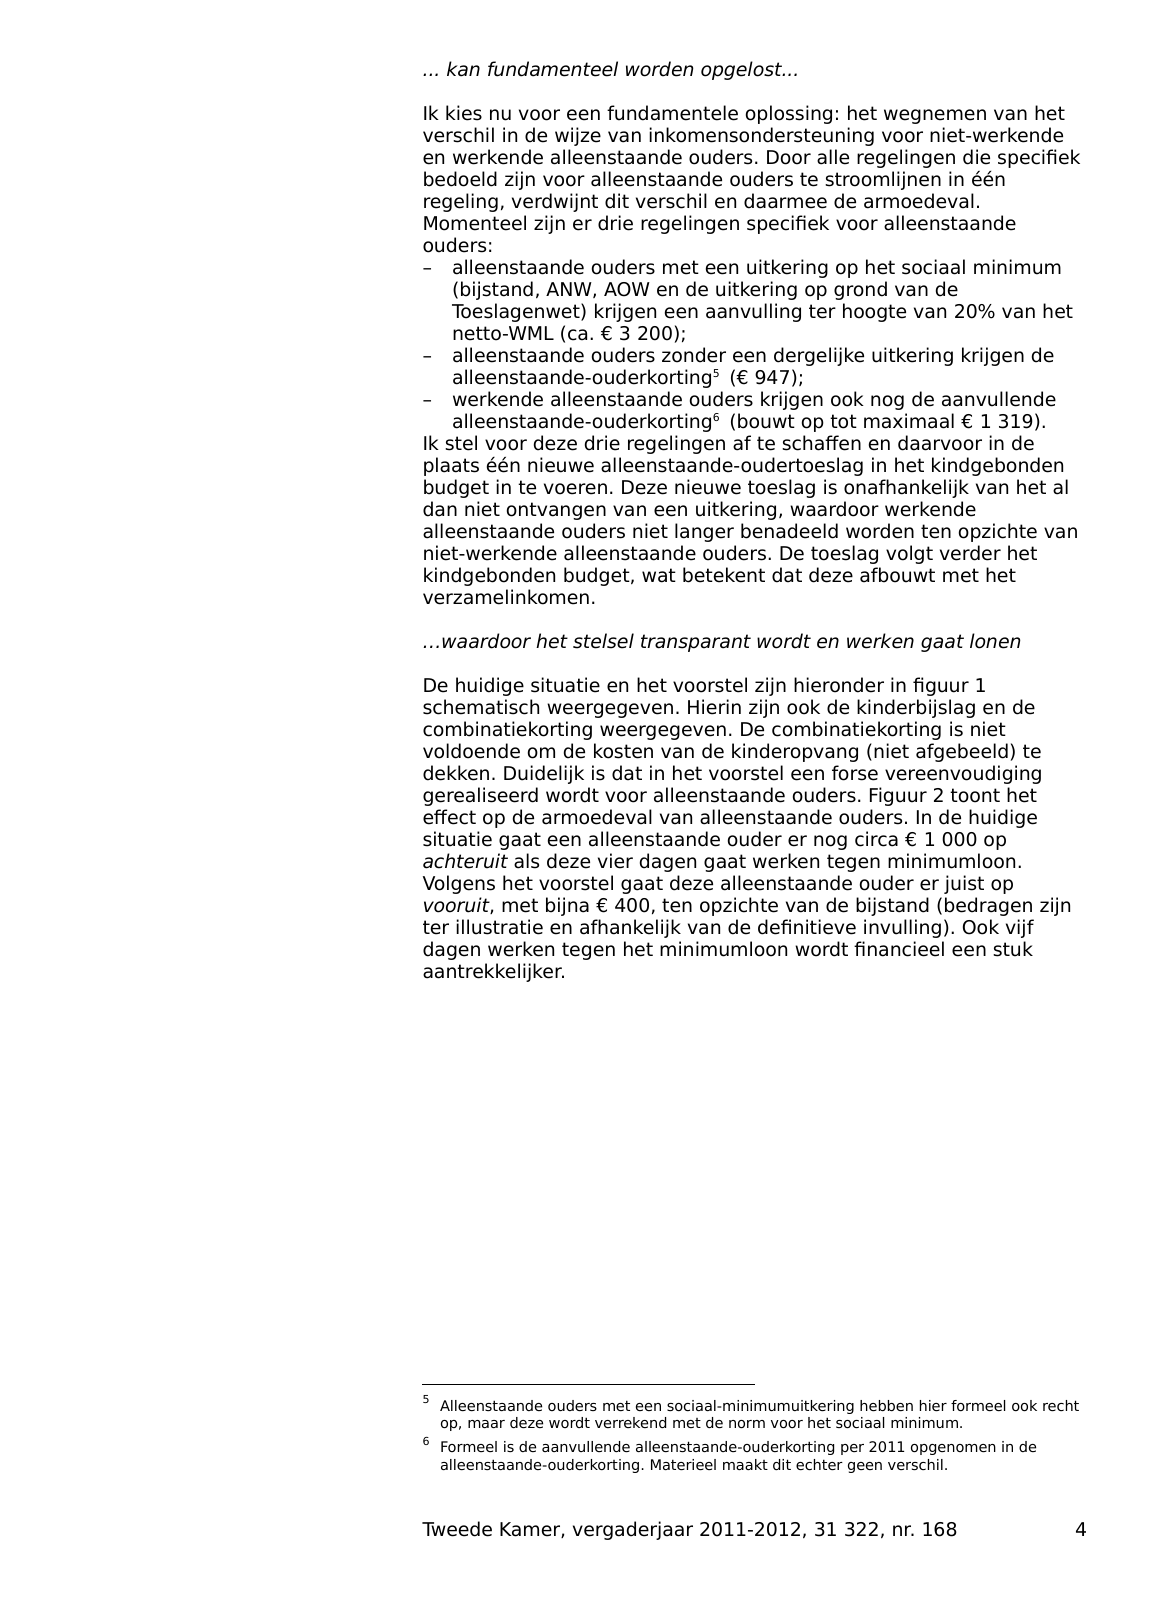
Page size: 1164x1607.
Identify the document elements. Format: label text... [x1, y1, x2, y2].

text Alleenstaande ouders met een sociaal-minimumuitkering hebben hier formeel ook recht op, maar deze wordt verrekend met de norm voor het sociaal minimum. [422, 1393, 1087, 1432]
text Ik stel voor deze drie regelingen af te schaffen en daarvoor in de plaats één nieuwe alleenstaande-oudertoeslag in het kindgebonden budget in te voeren. Deze nieuwe toeslag is onafhankelijk van het al dan niet ontvangen van een uitkering, waardoor werkende alleenstaande ouders niet langer benadeeld worden ten opzichte van niet-werkende alleenstaande ouders. De toeslag volgt verder het kindgebonden budget, wat betekent dat deze afbouwt met het verzamelinkomen. [422, 433, 1087, 609]
subtitle ... kan fundamenteel worden opgelost... [422, 59, 1087, 81]
text Formeel is de aanvullende alleenstaande-ouderkorting per 2011 opgenomen in de alleenstaande-ouderkorting. Materieel maakt dit echter geen verschil. [422, 1435, 1087, 1474]
subtitle …waardoor het stelsel transparant wordt en werken gaat lonen [422, 631, 1087, 653]
text – werkende alleenstaande ouders krijgen ook nog de aanvullende alleenstaande-ouderkorting (bouwt op tot maximaal € 1 319). [422, 389, 1087, 433]
text Momenteel zijn er drie regelingen specifiek voor alleenstaande ouders: [422, 213, 1087, 257]
text De huidige situatie en het voorstel zijn hieronder in figuur 1 schematisch weergegeven. Hierin zijn ook de kinderbijslag en de combinatiekorting weergegeven. De combinatiekorting is niet voldoende om de kosten van de kinderopvang (niet afgebeeld) te dekken. Duidelijk is dat in het voorstel een forse vereenvoudiging gerealiseerd wordt voor alleenstaande ouders. Figuur 2 toont het effect op de armoedeval van alleenstaande ouders. In de huidige situatie gaat een alleenstaande ouder er nog circa € 1 000 op achteruit als deze vier dagen gaat werken tegen minimumloon. Volgens het voorstel gaat deze alleenstaande ouder er juist op vooruit, met bijna € 400, ten opzichte van de bijstand (bedragen zijn ter illustratie en afhankelijk van de definitieve invulling). Ook vijf dagen werken tegen het minimumloon wordt financieel een stuk aantrekkelijker. [422, 675, 1087, 983]
text – alleenstaande ouders zonder een dergelijke uitkering krijgen de alleenstaande-ouderkorting (€ 947); [422, 345, 1087, 389]
text Ik kies nu voor een fundamentele oplossing: het wegnemen van het verschil in de wijze van inkomensondersteuning voor niet-werkende en werkende alleenstaande ouders. Door alle regelingen die specifiek bedoeld zijn voor alleenstaande ouders te stroomlijnen in één regeling, verdwijnt dit verschil en daarmee de armoedeval. [422, 103, 1087, 213]
text – alleenstaande ouders met een uitkering op het sociaal minimum (bijstand, ANW, AOW en de uitkering op grond van de Toeslagenwet) krijgen een aanvulling ter hoogte van 20% van het netto-WML (ca. € 3 200); [422, 257, 1087, 345]
